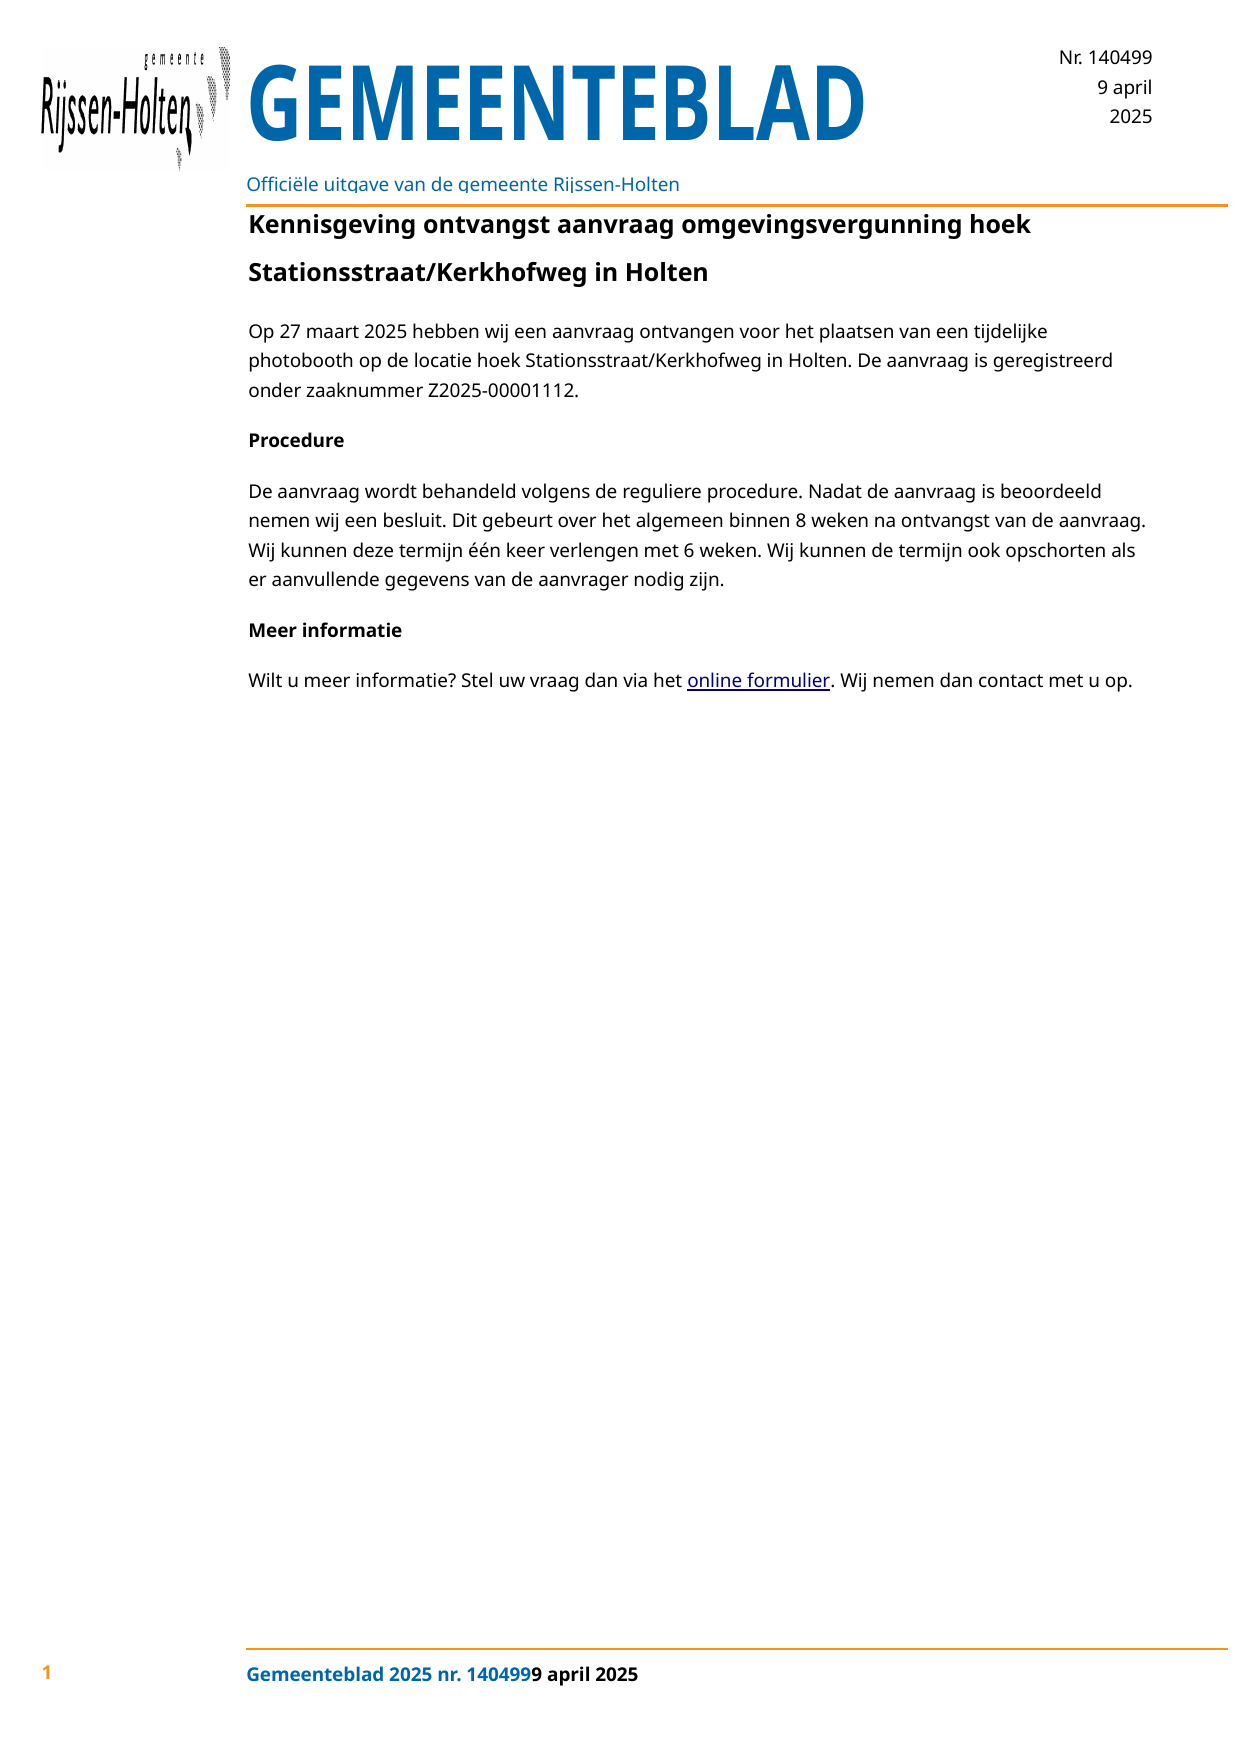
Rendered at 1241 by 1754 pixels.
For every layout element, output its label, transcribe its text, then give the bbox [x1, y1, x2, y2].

text Wilt u meer informatie? Stel uw vraag dan via het online formulier. Wij nemen dan contact met u op. [248, 667, 1152, 693]
picture [41, 47, 231, 172]
text Kennisgeving ontvangst aanvraag omgevingsvergunning hoek Stationsstraat/Kerkhofweg in Holten [248, 207, 1152, 288]
text Procedure [248, 427, 1152, 453]
text De aanvraag wordt behandeld volgens de reguliere procedure. Nadat de aanvraag is beoordeeld nemen wij een besluit. Dit gebeurt over het algemeen binnen 8 weken na ontvangst van de aanvraag. Wij kunnen deze termijn één keer verlengen met 6 weken. Wij kunnen de termijn ook opschorten als er aanvullende gegevens van de aanvrager nodig zijn. [248, 478, 1152, 592]
text Op 27 maart 2025 hebben wij een aanvraag ontvangen voor het plaatsen van een tijdelijke photobooth op de locatie hoek Stationsstraat/Kerkhofweg in Holten. De aanvraag is geregistreerd onder zaaknummer Z2025-00001112. [248, 318, 1152, 403]
text Meer informatie [248, 617, 1152, 643]
